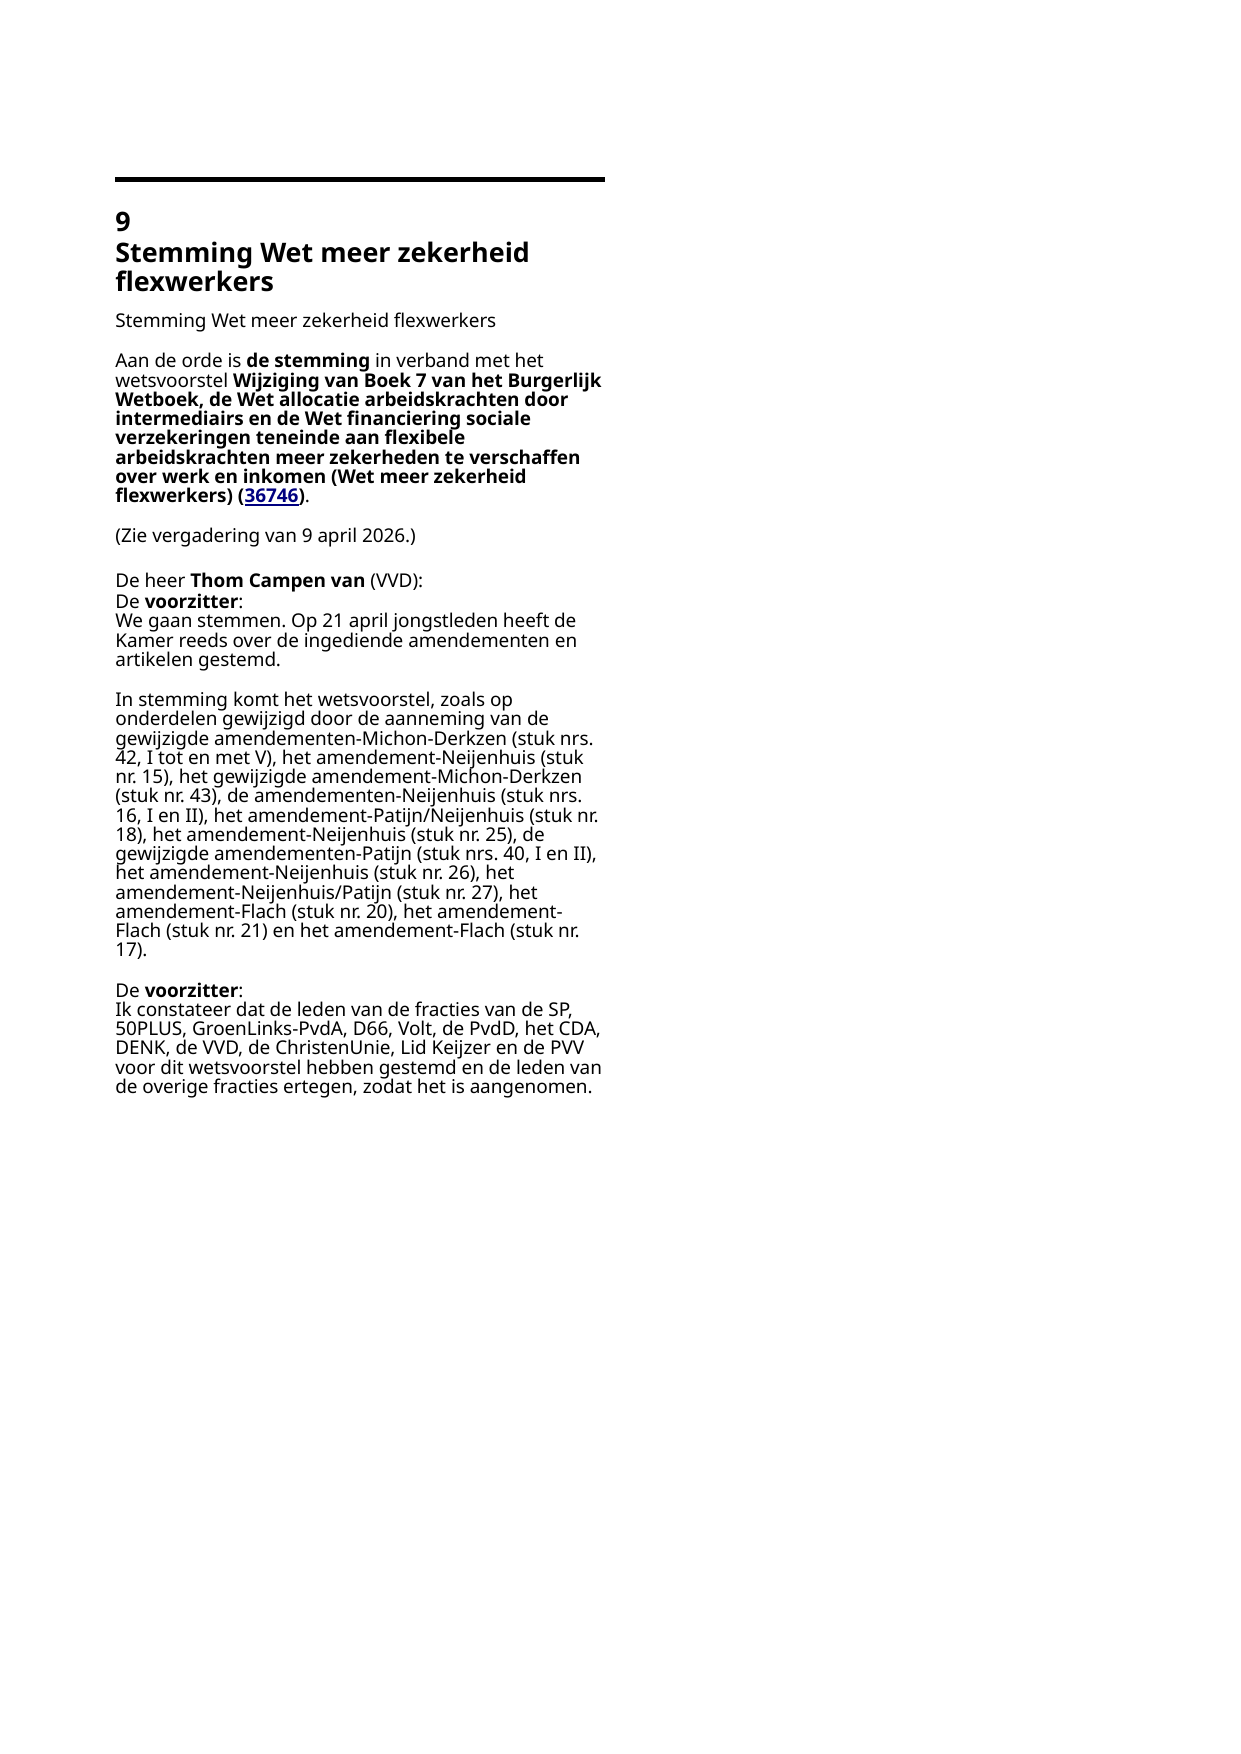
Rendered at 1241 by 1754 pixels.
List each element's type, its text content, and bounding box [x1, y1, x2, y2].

text Ik constateer dat de leden van de fracties van de SP, 50PLUS, GroenLinks-PvdA, D66, Volt, de PvdD, het CDA, DENK, de VVD, de ChristenUnie, Lid Keijzer en de PVV voor dit wetsvoorstel hebben gestemd en de leden van de overige fracties ertegen, zodat het is aangenomen. [115, 1001, 605, 1097]
text 9 [115, 203, 605, 239]
text We gaan stemmen. Op 21 april jongstleden heeft de Kamer reeds over de ingediende amendementen en artikelen gestemd. [115, 612, 605, 670]
text Stemming Wet meer zekerheid flexwerkers [115, 239, 605, 312]
text De voorzitter: [115, 593, 605, 612]
text In stemming komt het wetsvoorstel, zoals op onderdelen gewijzigd door de aanneming van de gewijzigde amendementen-Michon-Derkzen (stuk nrs. 42, I tot en met V), het amendement-Neijenhuis (stuk nr. 15), het gewijzigde amendement-Michon-Derkzen (stuk nr. 43), de amendementen-Neijenhuis (stuk nrs. 16, I en II), het amendement-Patijn/Neijenhuis (stuk nr. 18), het amendement-Neijenhuis (stuk nr. 25), de gewijzigde amendementen-Patijn (stuk nrs. 40, I en II), het amendement-Neijenhuis (stuk nr. 26), het amendement-Neijenhuis/Patijn (stuk nr. 27), het amendement-Flach (stuk nr. 20), het amendement-Flach (stuk nr. 21) en het amendement-Flach (stuk nr. 17). [115, 691, 605, 961]
text Stemming Wet meer zekerheid flexwerkers [115, 312, 605, 332]
text De voorzitter: [115, 982, 605, 1001]
text De heer Thom Campen van (VVD): [115, 567, 605, 593]
text (Zie vergadering van 9 april 2026.) [115, 527, 605, 546]
text Aan de orde is de stemming in verband met het wetsvoorstel Wijziging van Boek 7 van het Burgerlijk Wetboek, de Wet allocatie arbeidskrachten door intermediairs en de Wet financiering sociale verzekeringen teneinde aan flexibele arbeidskrachten meer zekerheden te verschaffen over werk en inkomen (Wet meer zekerheid flexwerkers) (36746). [115, 352, 605, 506]
